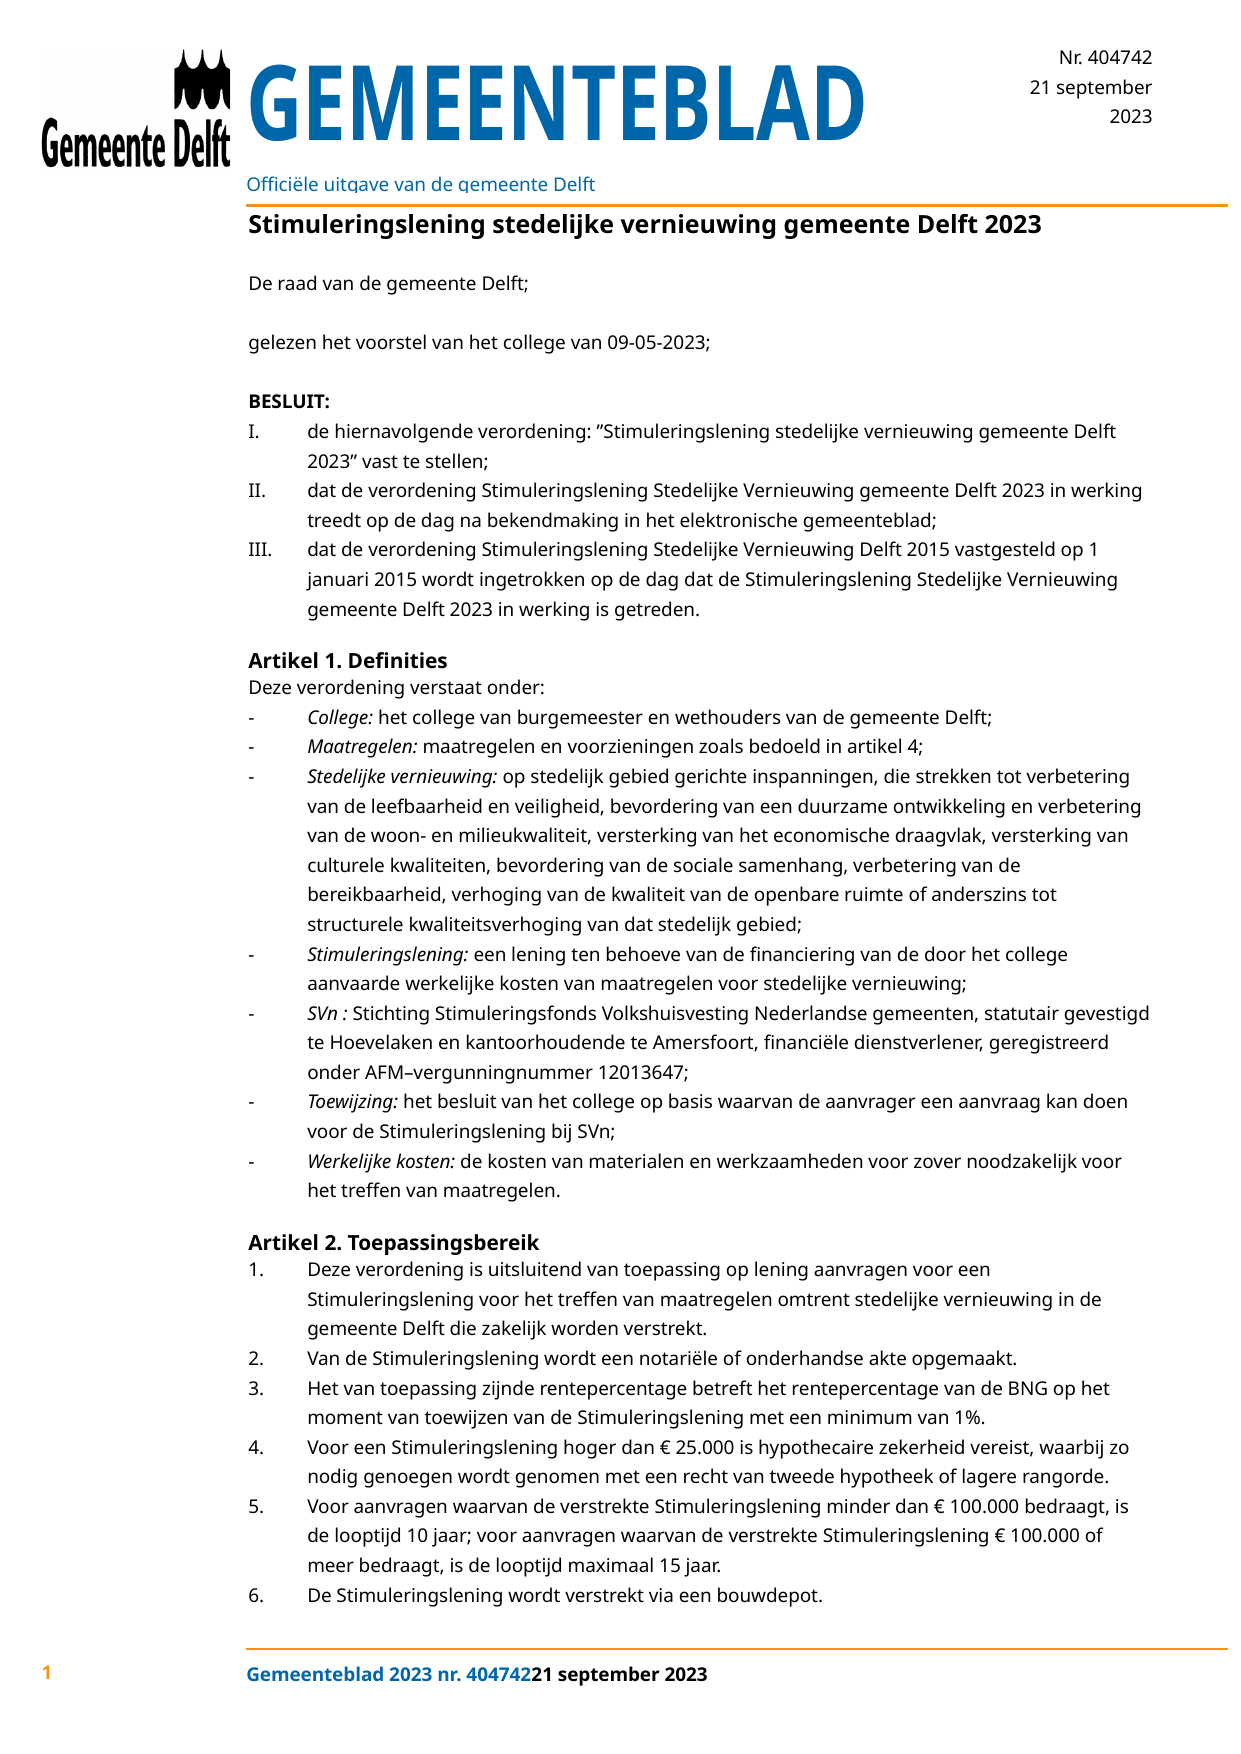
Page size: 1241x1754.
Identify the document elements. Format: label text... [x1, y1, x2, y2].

list Toewijzing: het besluit van het college op basis waarvan de aanvrager een aanvraag kan doen voor de Stimuleringslening bij SVn; [248, 1089, 1152, 1144]
list De Stimuleringslening wordt verstrekt via een bouwdepot. [248, 1582, 1152, 1607]
list Stimuleringslening: een lening ten behoeve van de financiering van de door het college aanvaarde werkelijke kosten van maatregelen voor stedelijke vernieuwing; [248, 941, 1152, 996]
list Het van toepassing zijnde rentepercentage betreft het rentepercentage van de BNG op het moment van toewijzen van de Stimuleringslening met een minimum van 1%. [248, 1375, 1152, 1430]
list College: het college van burgemeester en wethouders van de gemeente Delft; [248, 704, 1152, 730]
list dat de verordening Stimuleringslening Stedelijke Vernieuwing gemeente Delft 2023 in werking treedt op de dag na bekendmaking in het elektronische gemeenteblad; [248, 477, 1152, 533]
text BESLUIT: [248, 389, 1152, 414]
picture [41, 47, 231, 172]
list Van de Stimuleringslening wordt een notariële of onderhandse akte opgemaakt. [248, 1345, 1152, 1371]
list Voor een Stimuleringslening hoger dan € 25.000 is hypothecaire zekerheid vereist, waarbij zo nodig genoegen wordt genomen met een recht van tweede hypotheek of lagere rangorde. [248, 1434, 1152, 1489]
text Stimuleringslening stedelijke vernieuwing gemeente Delft 2023 [248, 207, 1152, 241]
list Maatregelen: maatregelen en voorzieningen zoals bedoeld in artikel 4; [248, 734, 1152, 759]
list Werkelijke kosten: de kosten van materialen en werkzaamheden voor zover noodzakelijk voor het treffen van maatregelen. [248, 1148, 1152, 1203]
list Stedelijke vernieuwing: op stedelijk gebied gerichte inspanningen, die strekken tot verbetering van de leefbaarheid en veiligheid, bevordering van een duurzame ontwikkeling en verbetering van de woon- en milieukwaliteit, versterking van het economische draagvlak, versterking van culturele kwaliteiten, bevordering van de sociale samenhang, verbetering van de bereikbaarheid, verhoging van de kwaliteit van de openbare ruimte of anderszins tot structurele kwaliteitsverhoging van dat stedelijk gebied; [248, 763, 1152, 937]
list Voor aanvragen waarvan de verstrekte Stimuleringslening minder dan € 100.000 bedraagt, is de looptijd 10 jaar; voor aanvragen waarvan de verstrekte Stimuleringslening € 100.000 of meer bedraagt, is de looptijd maximaal 15 jaar. [248, 1493, 1152, 1578]
list SVn : Stichting Stimuleringsfonds Volkshuisvesting Nederlandse gemeenten, statutair gevestigd te Hoevelaken en kantoorhoudende te Amersfoort, financiële dienstverlener, geregistreerd onder AFM–vergunningnummer 12013647; [248, 1000, 1152, 1085]
text De raad van de gemeente Delft; [248, 270, 1152, 296]
text Artikel 2. Toepassingsbereik [248, 1228, 1152, 1256]
list de hiernavolgende verordening: ”Stimuleringslening stedelijke vernieuwing gemeente Delft 2023” vast te stellen; [248, 418, 1152, 473]
list Deze verordening is uitsluitend van toepassing op lening aanvragen voor een Stimuleringslening voor het treffen van maatregelen omtrent stedelijke vernieuwing in de gemeente Delft die zakelijk worden verstrekt. [248, 1256, 1152, 1341]
list dat de verordening Stimuleringslening Stedelijke Vernieuwing Delft 2015 vastgesteld op 1 januari 2015 wordt ingetrokken op de dag dat de Stimuleringslening Stedelijke Vernieuwing gemeente Delft 2023 in werking is getreden. [248, 537, 1152, 621]
text gelezen het voorstel van het college van 09-05-2023; [248, 329, 1152, 355]
text Deze verordening verstaat onder: [248, 674, 1152, 700]
text Artikel 1. Definities [248, 646, 1152, 674]
